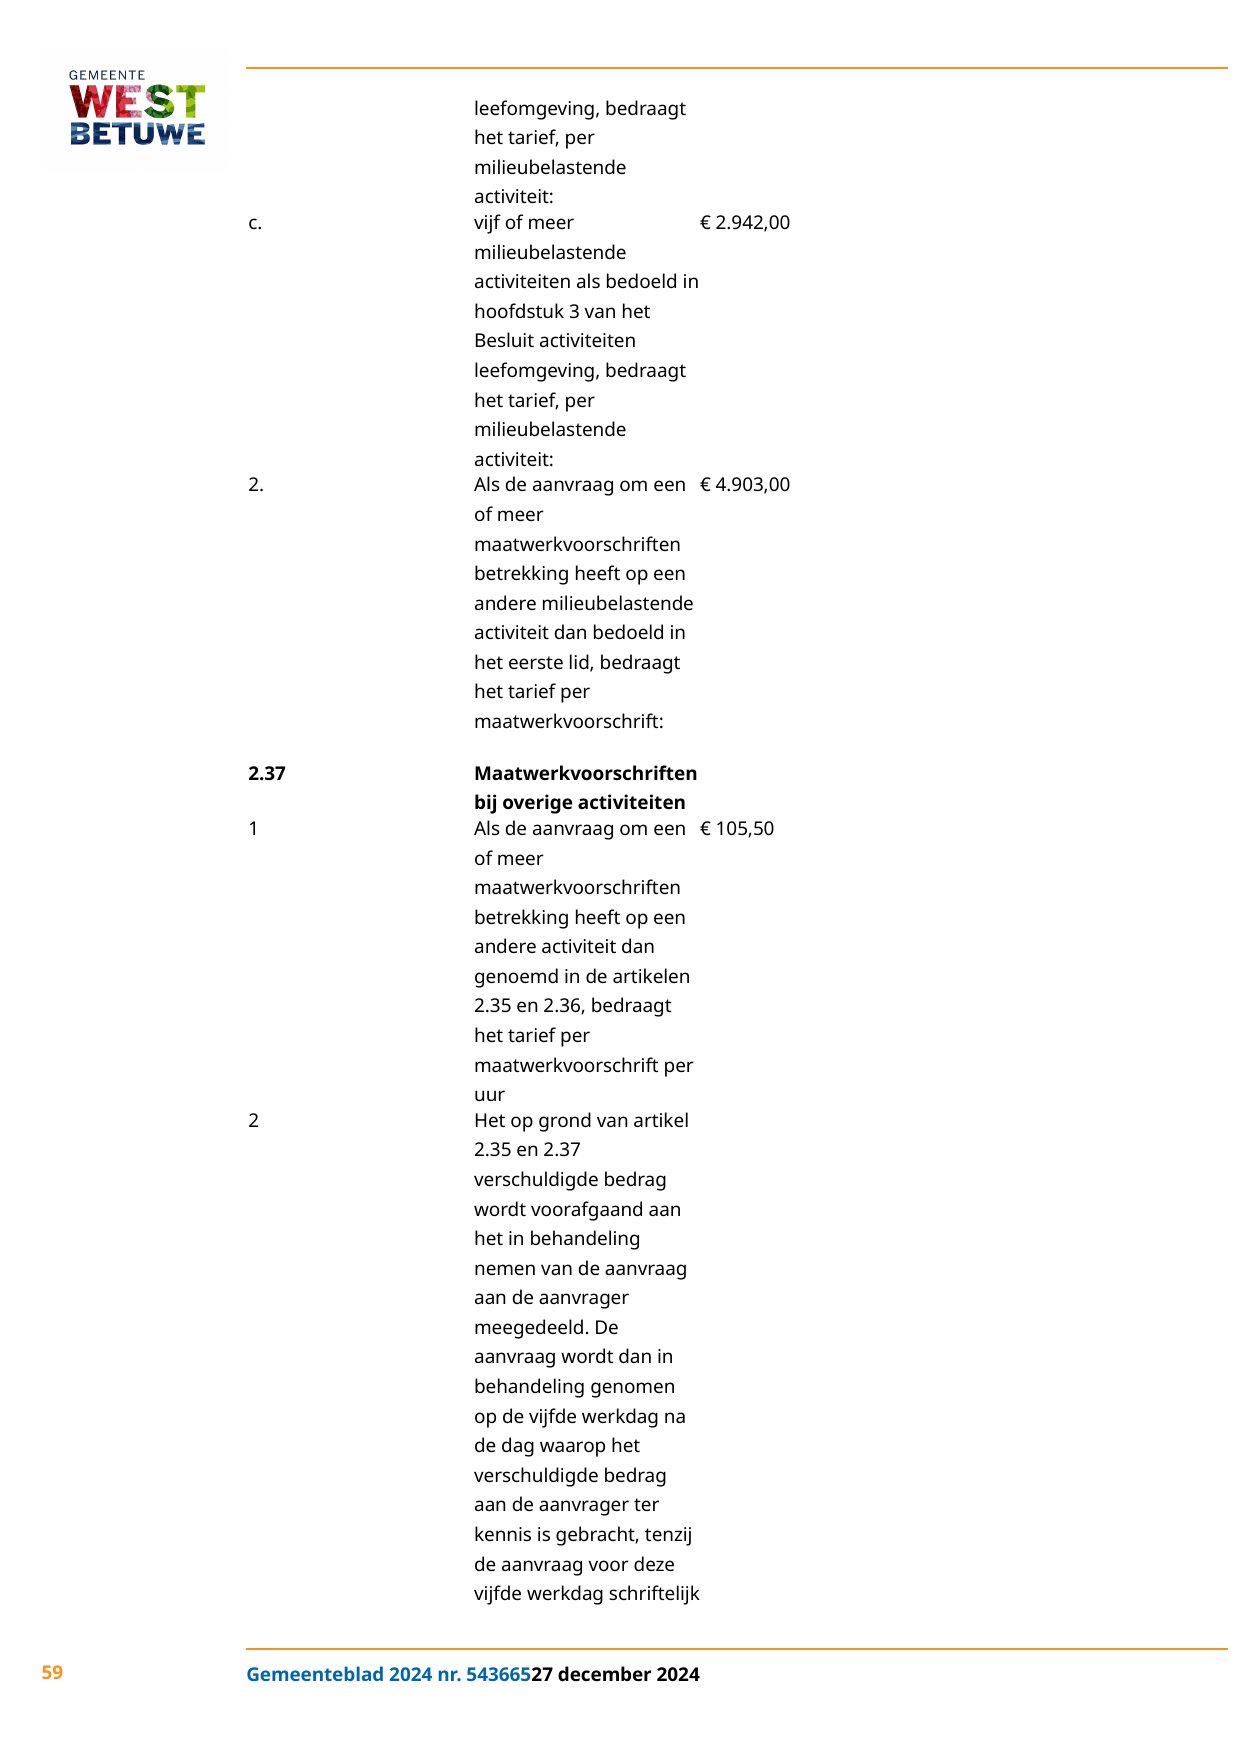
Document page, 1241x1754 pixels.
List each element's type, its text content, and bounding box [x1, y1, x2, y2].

table_cell Het op grond van artikel 2.35 en 2.37 verschuldigde bedrag wordt voorafgaand aan het in behandeling nemen van de aanvraag aan de aanvrager meegedeeld. De aanvraag wordt dan in behandeling genomen op de vijfde werkdag na de dag waarop het verschuldigde bedrag aan de aanvrager ter kennis is gebracht, tenzij de aanvraag voor deze vijfde werkdag schriftelijk [474, 1107, 700, 1606]
table_cell [700, 760, 1152, 815]
table_cell € 4.903,00 [700, 472, 1152, 734]
table_cell leefomgeving, bedraagt het tarief, per milieubelastende activiteit: [474, 95, 700, 209]
table_cell [248, 95, 474, 209]
table_cell 2.37 [248, 760, 474, 815]
table_cell [248, 734, 474, 760]
table_cell [474, 734, 700, 760]
table_cell c. [248, 209, 474, 472]
table_cell [700, 95, 1152, 209]
table_cell vijf of meer milieubelastende activiteiten als bedoeld in hoofdstuk 3 van het Besluit activiteiten leefomgeving, bedraagt het tarief, per milieubelastende activiteit: [474, 209, 700, 472]
table_cell € 2.942,00 [700, 209, 1152, 472]
table_cell 2 [248, 1107, 474, 1606]
table_cell [700, 1107, 1152, 1606]
table_cell Maatwerkvoorschriften bij overige activiteiten [474, 760, 700, 815]
table_cell Als de aanvraag om een of meer maatwerkvoorschriften betrekking heeft op een andere activiteit dan genoemd in de artikelen 2.35 en 2.36, bedraagt het tarief per maatwerkvoorschrift per uur [474, 815, 700, 1107]
table_cell [700, 734, 1152, 760]
picture [41, 47, 231, 172]
table_cell 2. [248, 472, 474, 734]
table_cell Als de aanvraag om een of meer maatwerkvoorschriften betrekking heeft op een andere milieubelastende activiteit dan bedoeld in het eerste lid, bedraagt het tarief per maatwerkvoorschrift: [474, 472, 700, 734]
table_cell 1 [248, 815, 474, 1107]
table_cell € 105,50 [700, 815, 1152, 1107]
